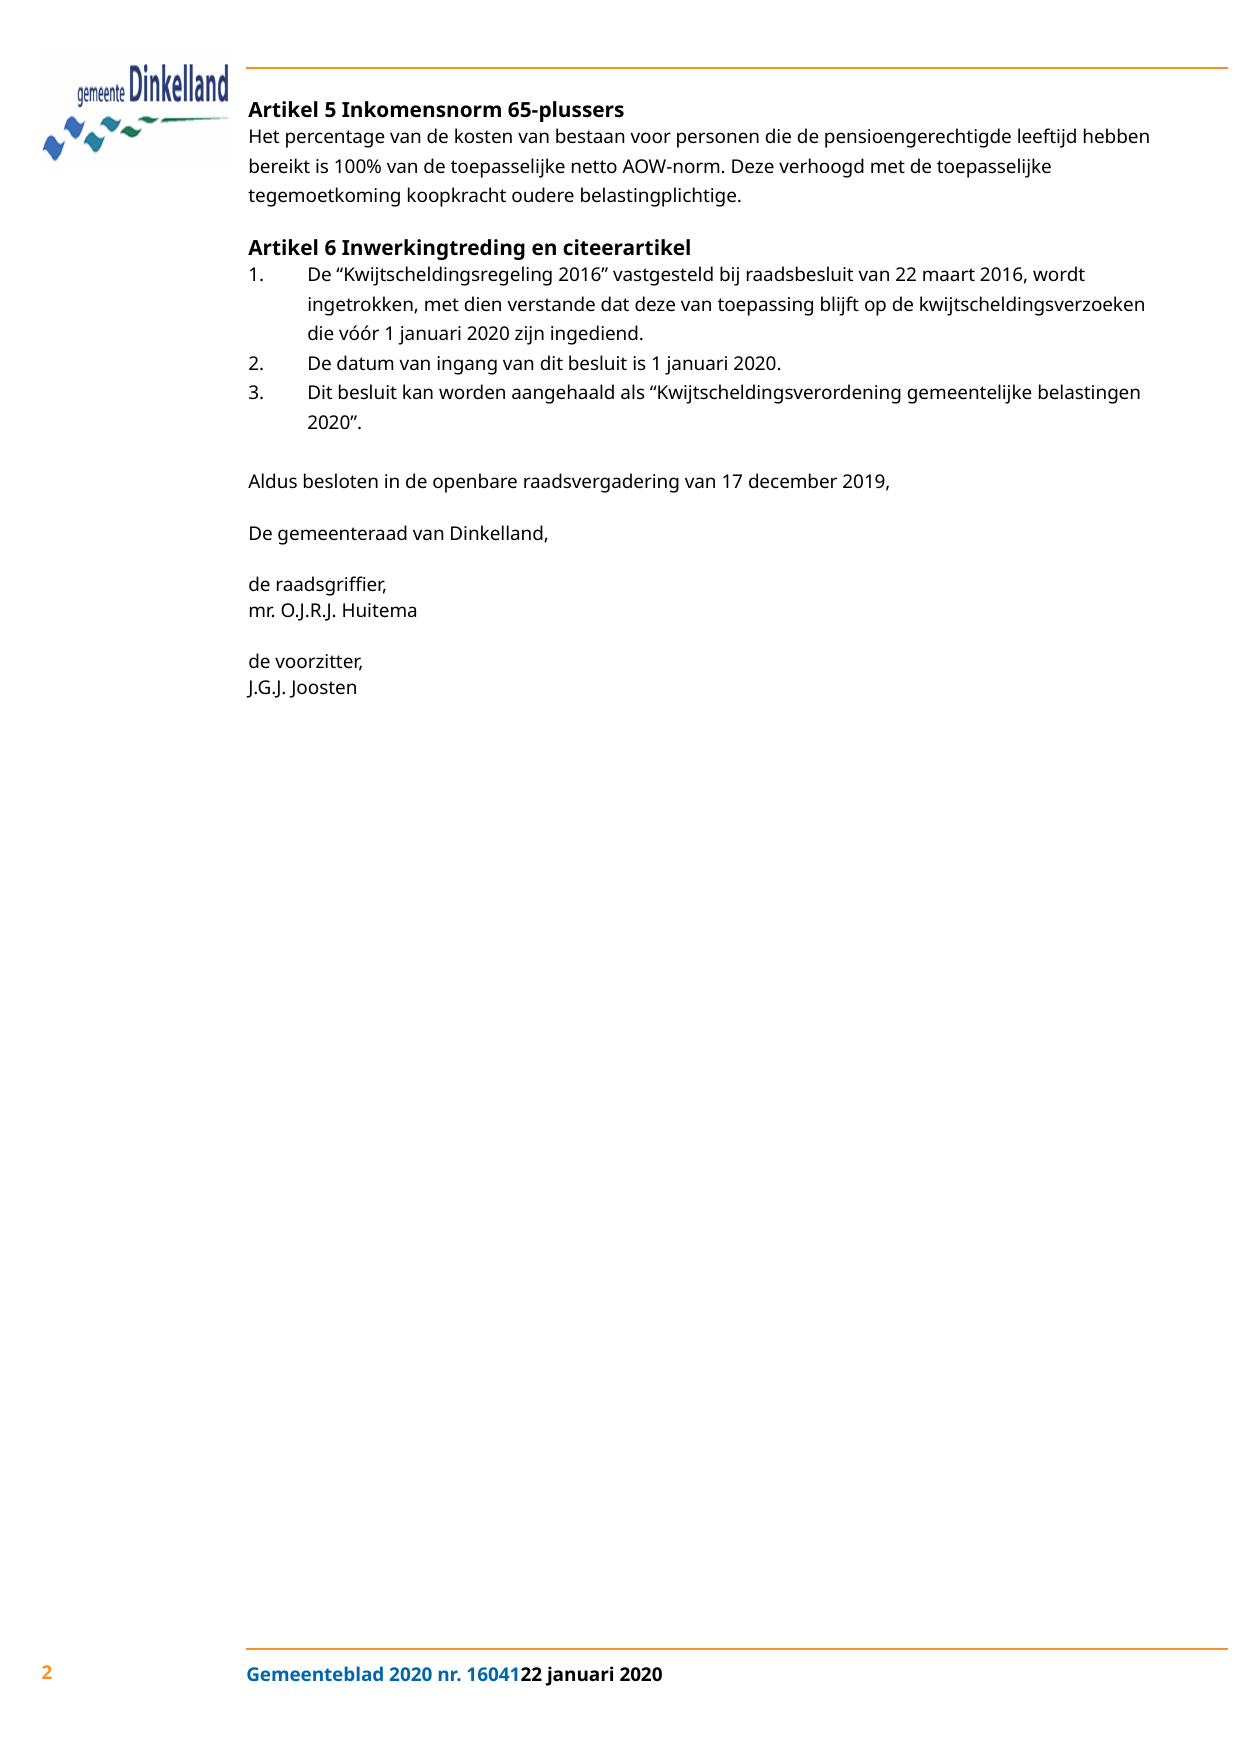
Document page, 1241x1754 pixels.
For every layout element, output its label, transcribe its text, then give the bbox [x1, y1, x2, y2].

text Artikel 6 Inwerkingtreding en citeerartikel [248, 233, 1152, 261]
text de raadsgriffier, [248, 571, 1152, 597]
text J.G.J. Joosten [248, 674, 1152, 700]
text Het percentage van de kosten van bestaan voor personen die de pensioengerechtigde leeftijd hebben bereikt is 100% van de toepasselijke netto AOW-norm. Deze verhoogd met de toepasselijke tegemoetkoming koopkracht oudere belastingplichtige. [248, 123, 1152, 208]
list De “Kwijtscheldingsregeling 2016” vastgesteld bij raadsbesluit van 22 maart 2016, wordt ingetrokken, met dien verstande dat deze van toepassing blijft op de kwijtscheldingsverzoeken die vóór 1 januari 2020 zijn ingediend. [248, 261, 1152, 346]
list Dit besluit kan worden aangehaald als “Kwijtscheldingsverordening gemeentelijke belastingen 2020”. [248, 379, 1152, 435]
text Aldus besloten in de openbare raadsvergadering van 17 december 2019, [248, 468, 1152, 494]
list De datum van ingang van dit besluit is 1 januari 2020. [248, 350, 1152, 376]
text Artikel 5 Inkomensnorm 65-plussers [248, 95, 1152, 123]
text mr. O.J.R.J. Huitema [248, 597, 1152, 623]
text de voorzitter, [248, 648, 1152, 674]
text De gemeenteraad van Dinkelland, [248, 520, 1152, 546]
picture [41, 47, 231, 172]
